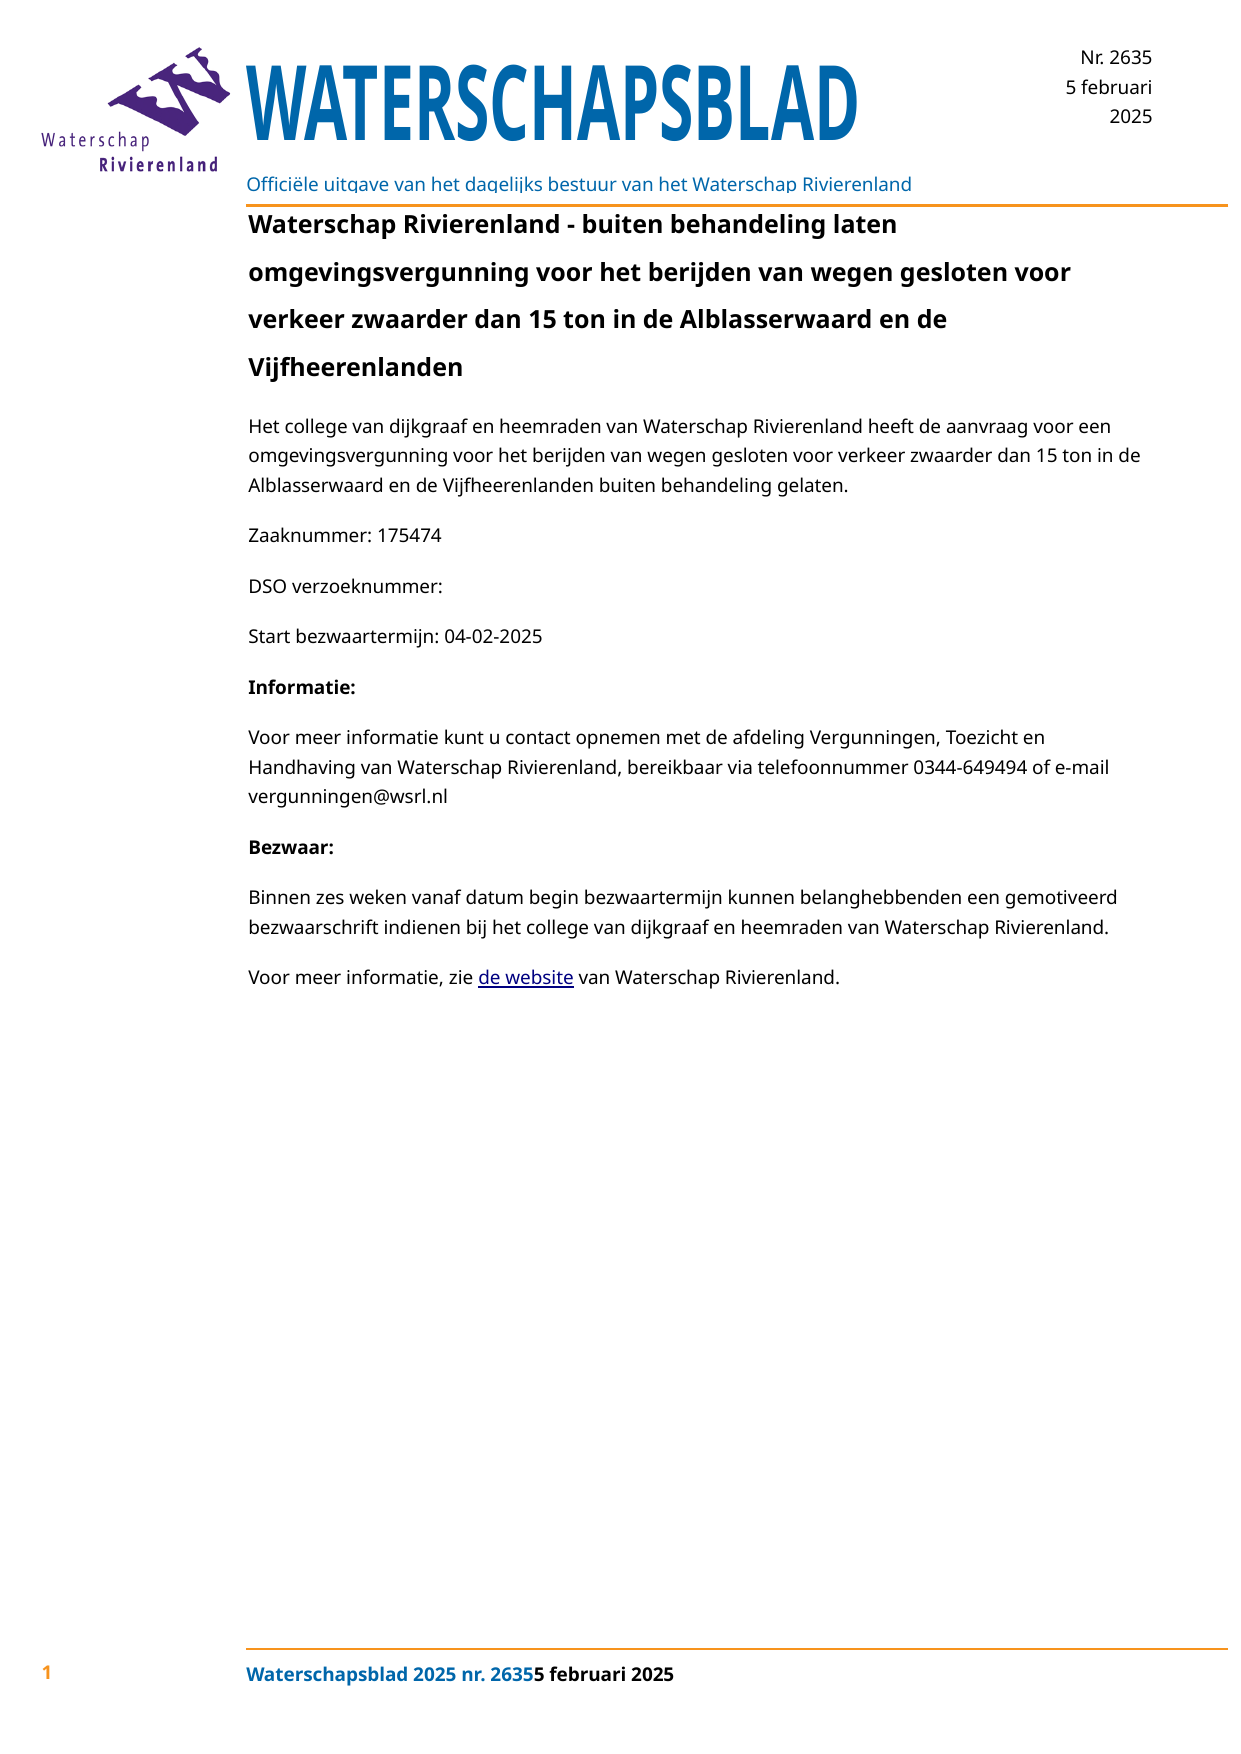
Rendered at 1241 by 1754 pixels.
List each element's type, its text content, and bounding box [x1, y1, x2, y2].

text Voor meer informatie kunt u contact opnemen met de afdeling Vergunningen, Toezicht en Handhaving van Waterschap Rivierenland, bereikbaar via telefoonnummer 0344-649494 of e-mail vergunningen@wsrl.nl [248, 724, 1152, 809]
text Binnen zes weken vanaf datum begin bezwaartermijn kunnen belanghebbenden een gemotiveerd bezwaarschrift indienen bij het college van dijkgraaf en heemraden van Waterschap Rivierenland. [248, 884, 1152, 940]
text Informatie: [248, 674, 1152, 700]
text DSO verzoeknummer: [248, 573, 1152, 599]
text Waterschap Rivierenland - buiten behandeling laten omgevingsvergunning voor het berijden van wegen gesloten voor verkeer zwaarder dan 15 ton in de Alblasserwaard en de Vijfheerenlanden [248, 207, 1152, 384]
text Zaaknummer: 175474 [248, 523, 1152, 548]
text Start bezwaartermijn: 04-02-2025 [248, 623, 1152, 649]
text Bezwaar: [248, 834, 1152, 860]
picture [41, 47, 231, 172]
text Voor meer informatie, zie de website van Waterschap Rivierenland. [248, 964, 1152, 990]
text Het college van dijkgraaf en heemraden van Waterschap Rivierenland heeft de aanvraag voor een omgevingsvergunning voor het berijden van wegen gesloten voor verkeer zwaarder dan 15 ton in de Alblasserwaard en de Vijfheerenlanden buiten behandeling gelaten. [248, 413, 1152, 498]
